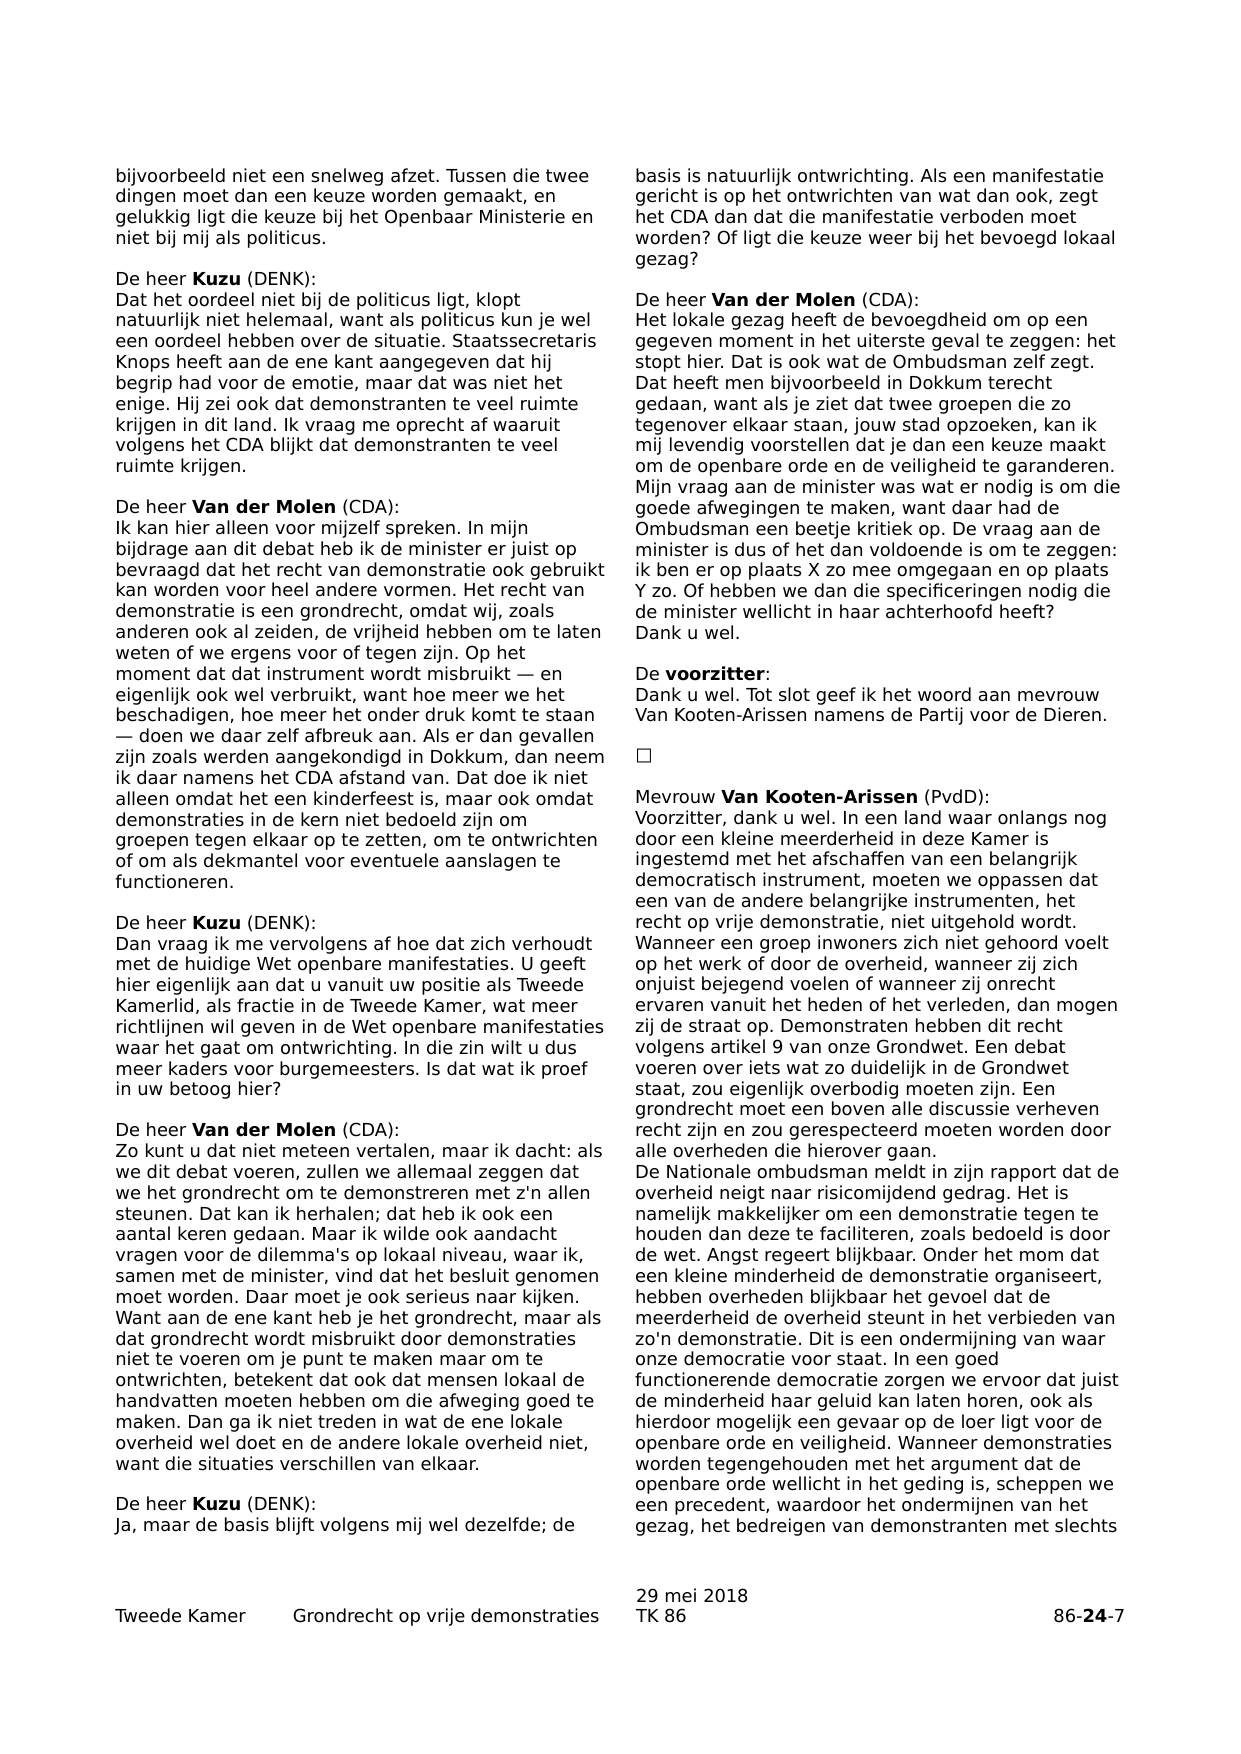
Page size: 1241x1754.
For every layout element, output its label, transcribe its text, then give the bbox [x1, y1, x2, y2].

text De voorzitter: [635, 663, 1125, 684]
text De heer Kuzu (DENK): [115, 269, 605, 289]
text De heer Kuzu (DENK): [115, 913, 605, 933]
text Dank u wel. Tot slot geef ik het woord aan mevrouw Van Kooten-Arissen namens de Partij voor de Dieren. [635, 684, 1125, 726]
text basis is natuurlijk ontwrichting. Als een manifestatie gericht is op het ontwrichten van wat dan ook, zegt het CDA dan dat die manifestatie verboden moet worden? Of ligt die keuze weer bij het bevoegd lokaal gezag? [635, 165, 1125, 269]
text De heer Van der Molen (CDA): [115, 1120, 605, 1141]
text Ja, maar de basis blijft volgens mij wel dezelfde; de [115, 1515, 605, 1536]
text Dank u wel. [635, 623, 1125, 643]
text bijvoorbeeld niet een snelweg afzet. Tussen die twee dingen moet dan een keuze worden gemaakt, en gelukkig ligt die keuze bij het Openbaar Ministerie en niet bij mij als politicus. [115, 165, 605, 249]
text Dan vraag ik me vervolgens af hoe dat zich verhoudt met de huidige Wet openbare manifestaties. U geeft hier eigenlijk aan dat u vanuit uw positie als Tweede Kamerlid, als fractie in de Tweede Kamer, wat meer richtlijnen wil geven in de Wet openbare manifestaties waar het gaat om ontwrichting. In die zin wilt u dus meer kaders voor burgemeesters. Is dat wat ik proef in uw betoog hier? [115, 933, 605, 1100]
text Mevrouw Van Kooten-Arissen (PvdD): [635, 787, 1125, 807]
text De Nationale ombudsman meldt in zijn rapport dat de overheid neigt naar risicomijdend gedrag. Het is namelijk makkelijker om een demonstratie tegen te houden dan deze te faciliteren, zoals bedoeld is door de wet. Angst regeert blijkbaar. Onder het mom dat een kleine minderheid de demonstratie organiseert, hebben overheden blijkbaar het gevoel dat de meerderheid de overheid steunt in het verbieden van zo'n demonstratie. Dit is een ondermijning van waar onze democratie voor staat. In een goed functionerende democratie zorgen we ervoor dat juist de minderheid haar geluid kan laten horen, ook als hierdoor mogelijk een gevaar op de loer ligt voor de openbare orde en veiligheid. Wanneer demonstraties worden tegengehouden met het argument dat de openbare orde wellicht in het geding is, scheppen we een precedent, waardoor het ondermijnen van het gezag, het bedreigen van demonstranten met slechts [635, 1162, 1125, 1537]
text De heer Van der Molen (CDA): [115, 497, 605, 518]
text De heer Kuzu (DENK): [115, 1494, 605, 1515]
text De heer Van der Molen (CDA): [635, 289, 1125, 310]
text Ik kan hier alleen voor mijzelf spreken. In mijn bijdrage aan dit debat heb ik de minister er juist op bevraagd dat het recht van demonstratie ook gebruikt kan worden voor heel andere vormen. Het recht van demonstratie is een grondrecht, omdat wij, zoals anderen ook al zeiden, de vrijheid hebben om te laten weten of we ergens voor of tegen zijn. Op het moment dat dat instrument wordt misbruikt — en eigenlijk ook wel verbruikt, want hoe meer we het beschadigen, hoe meer het onder druk komt te staan — doen we daar zelf afbreuk aan. Als er dan gevallen zijn zoals werden aangekondigd in Dokkum, dan neem ik daar namens het CDA afstand van. Dat doe ik niet alleen omdat het een kinderfeest is, maar ook omdat demonstraties in de kern niet bedoeld zijn om groepen tegen elkaar op te zetten, om te ontwrichten of om als dekmantel voor eventuele aanslagen te functioneren. [115, 518, 605, 893]
text Zo kunt u dat niet meteen vertalen, maar ik dacht: als we dit debat voeren, zullen we allemaal zeggen dat we het grondrecht om te demonstreren met z'n allen steunen. Dat kan ik herhalen; dat heb ik ook een aantal keren gedaan. Maar ik wilde ook aandacht vragen voor de dilemma's op lokaal niveau, waar ik, samen met de minister, vind dat het besluit genomen moet worden. Daar moet je ook serieus naar kijken. Want aan de ene kant heb je het grondrecht, maar als dat grondrecht wordt misbruikt door demonstraties niet te voeren om je punt te maken maar om te ontwrichten, betekent dat ook dat mensen lokaal de handvatten moeten hebben om die afweging goed te maken. Dan ga ik niet treden in wat de ene lokale overheid wel doet en de andere lokale overheid niet, want die situaties verschillen van elkaar. [115, 1141, 605, 1474]
text Het lokale gezag heeft de bevoegdheid om op een gegeven moment in het uiterste geval te zeggen: het stopt hier. Dat is ook wat de Ombudsman zelf zegt. Dat heeft men bijvoorbeeld in Dokkum terecht gedaan, want als je ziet dat twee groepen die zo tegenover elkaar staan, jouw stad opzoeken, kan ik mij levendig voorstellen dat je dan een keuze maakt om de openbare orde en de veiligheid te garanderen. Mijn vraag aan de minister was wat er nodig is om die goede afwegingen te maken, want daar had de Ombudsman een beetje kritiek op. De vraag aan de minister is dus of het dan voldoende is om te zeggen: ik ben er op plaats X zo mee omgegaan en op plaats Y zo. Of hebben we dan die specificeringen nodig die de minister wellicht in haar achterhoofd heeft? [635, 310, 1125, 623]
text Dat het oordeel niet bij de politicus ligt, klopt natuurlijk niet helemaal, want als politicus kun je wel een oordeel hebben over de situatie. Staatssecretaris Knops heeft aan de ene kant aangegeven dat hij begrip had voor de emotie, maar dat was niet het enige. Hij zei ook dat demonstranten te veel ruimte krijgen in dit land. Ik vraag me oprecht af waaruit volgens het CDA blijkt dat demonstranten te veel ruimte krijgen. [115, 289, 605, 477]
text ⬜ [635, 746, 1125, 767]
text Voorzitter, dank u wel. In een land waar onlangs nog door een kleine meerderheid in deze Kamer is ingestemd met het afschaffen van een belangrijk democratisch instrument, moeten we oppassen dat een van de andere belangrijke instrumenten, het recht op vrije demonstratie, niet uitgehold wordt. Wanneer een groep inwoners zich niet gehoord voelt op het werk of door de overheid, wanneer zij zich onjuist bejegend voelen of wanneer zij onrecht ervaren vanuit het heden of het verleden, dan mogen zij de straat op. Demonstraten hebben dit recht volgens artikel 9 van onze Grondwet. Een debat voeren over iets wat zo duidelijk in de Grondwet staat, zou eigenlijk overbodig moeten zijn. Een grondrecht moet een boven alle discussie verheven recht zijn en zou gerespecteerd moeten worden door alle overheden die hierover gaan. [635, 807, 1125, 1162]
